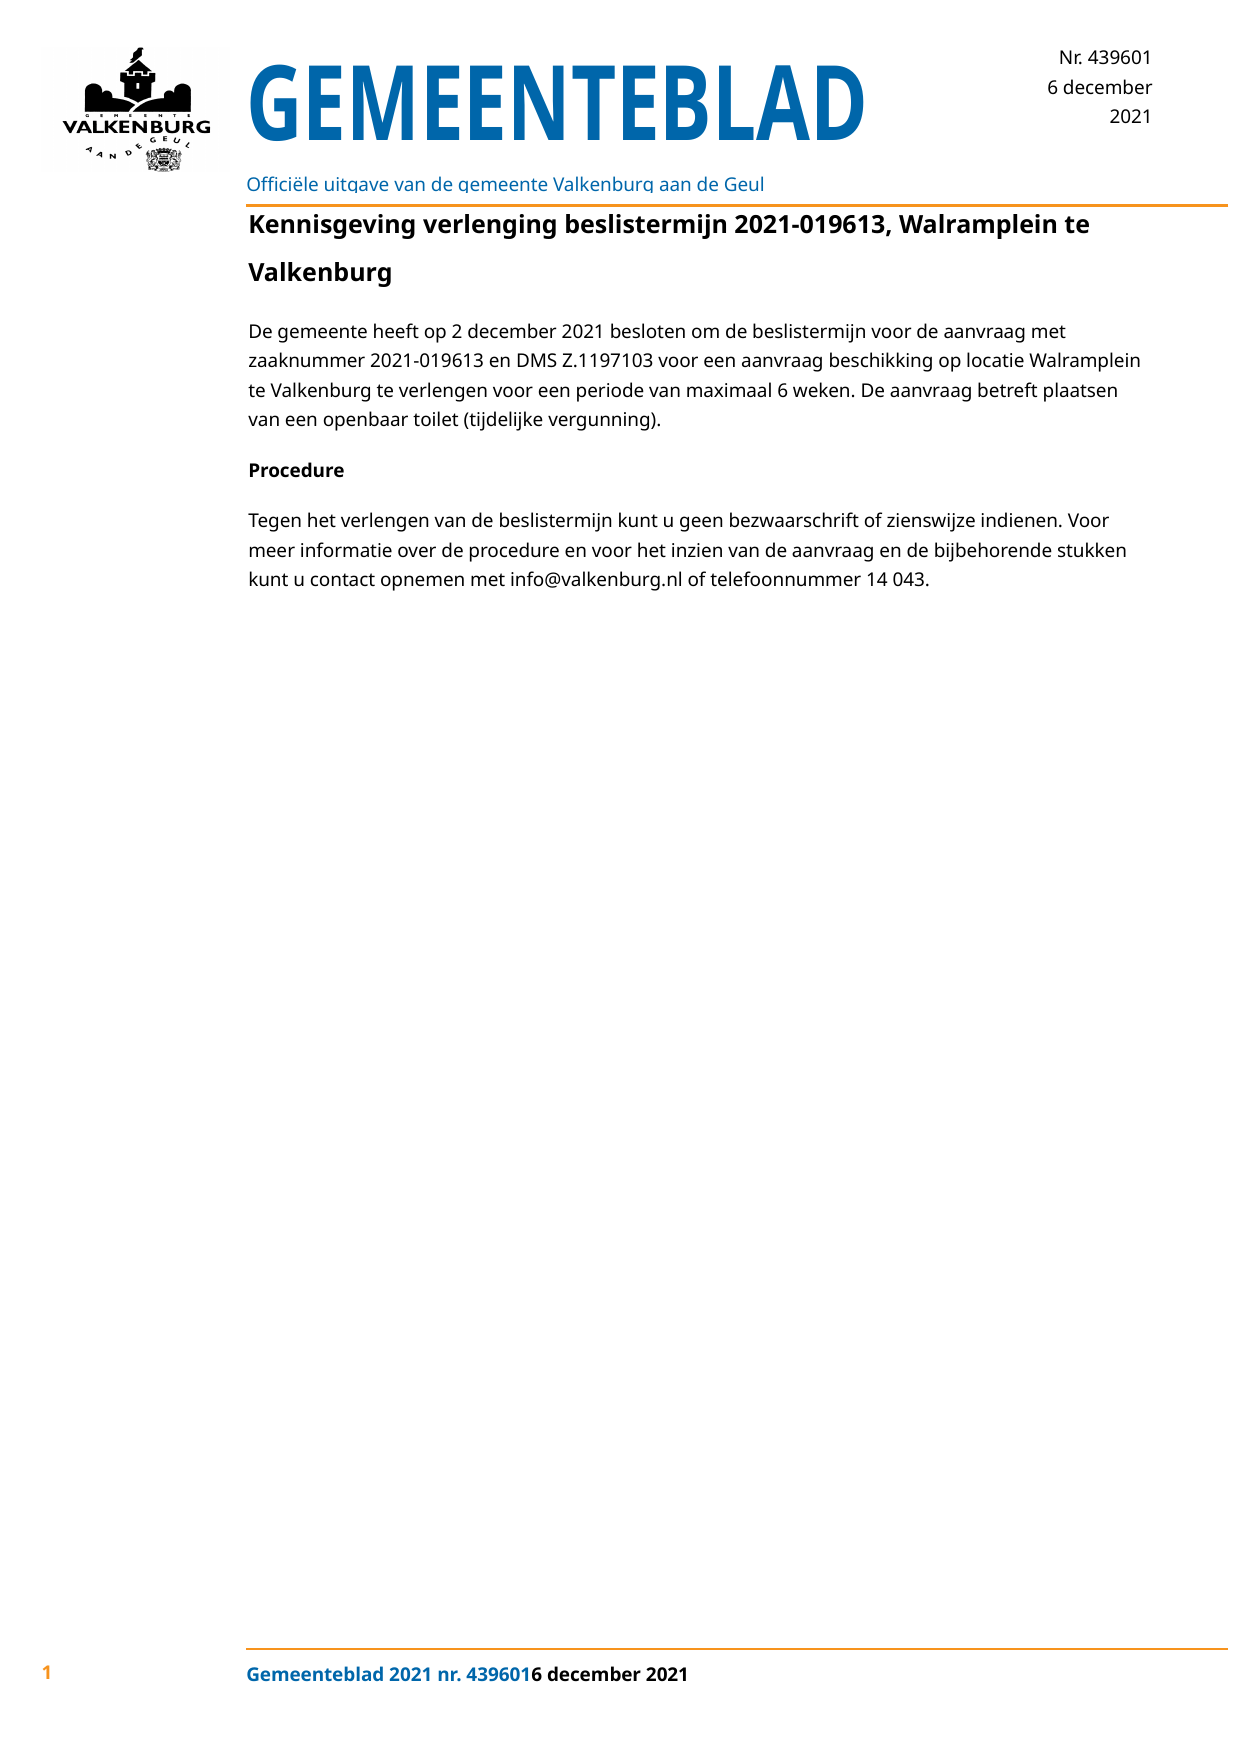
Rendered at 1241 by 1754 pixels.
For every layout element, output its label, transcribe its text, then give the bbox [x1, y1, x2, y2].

text Kennisgeving verlenging beslistermijn 2021-019613, Walramplein te Valkenburg [248, 207, 1152, 288]
text Procedure [248, 457, 1152, 483]
text De gemeente heeft op 2 december 2021 besloten om de beslistermijn voor de aanvraag met zaaknummer 2021-019613 en DMS Z.1197103 voor een aanvraag beschikking op locatie Walramplein te Valkenburg te verlengen voor een periode van maximaal 6 weken. De aanvraag betreft plaatsen van een openbaar toilet (tijdelijke vergunning). [248, 318, 1152, 432]
picture [41, 47, 231, 172]
text Tegen het verlengen van de beslistermijn kunt u geen bezwaarschrift of zienswijze indienen. Voor meer informatie over de procedure en voor het inzien van de aanvraag en de bijbehorende stukken kunt u contact opnemen met info@valkenburg.nl of telefoonnummer 14 043. [248, 507, 1152, 592]
